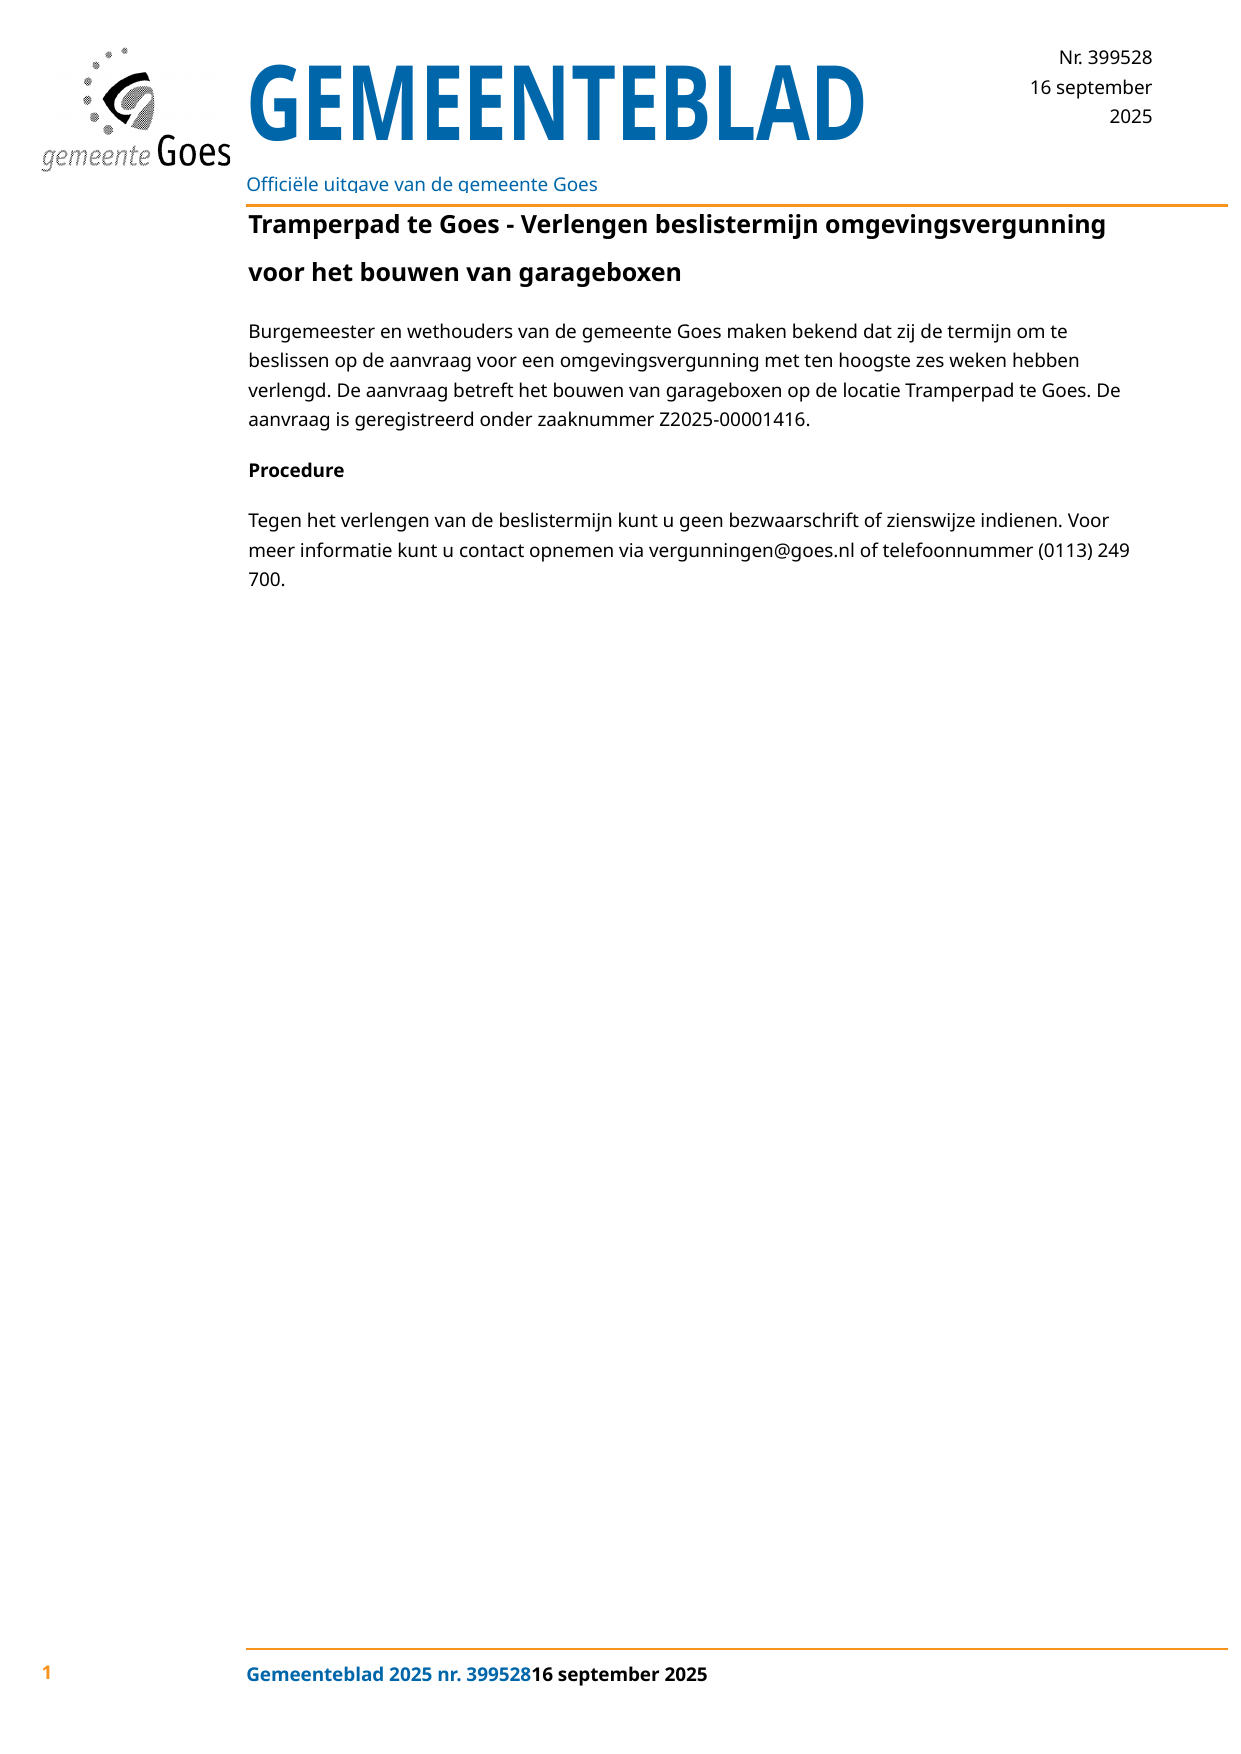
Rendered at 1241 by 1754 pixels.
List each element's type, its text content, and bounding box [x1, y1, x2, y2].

text Burgemeester en wethouders van de gemeente Goes maken bekend dat zij de termijn om te beslissen op de aanvraag voor een omgevingsvergunning met ten hoogste zes weken hebben verlengd. De aanvraag betreft het bouwen van garageboxen op de locatie Tramperpad te Goes. De aanvraag is geregistreerd onder zaaknummer Z2025-00001416. [248, 318, 1152, 432]
text Tramperpad te Goes - Verlengen beslistermijn omgevingsvergunning voor het bouwen van garageboxen [248, 207, 1152, 288]
picture [41, 47, 231, 172]
text Procedure [248, 457, 1152, 483]
text Tegen het verlengen van de beslistermijn kunt u geen bezwaarschrift of zienswijze indienen. Voor meer informatie kunt u contact opnemen via vergunningen@goes.nl of telefoonnummer (0113) 249 700. [248, 507, 1152, 592]
